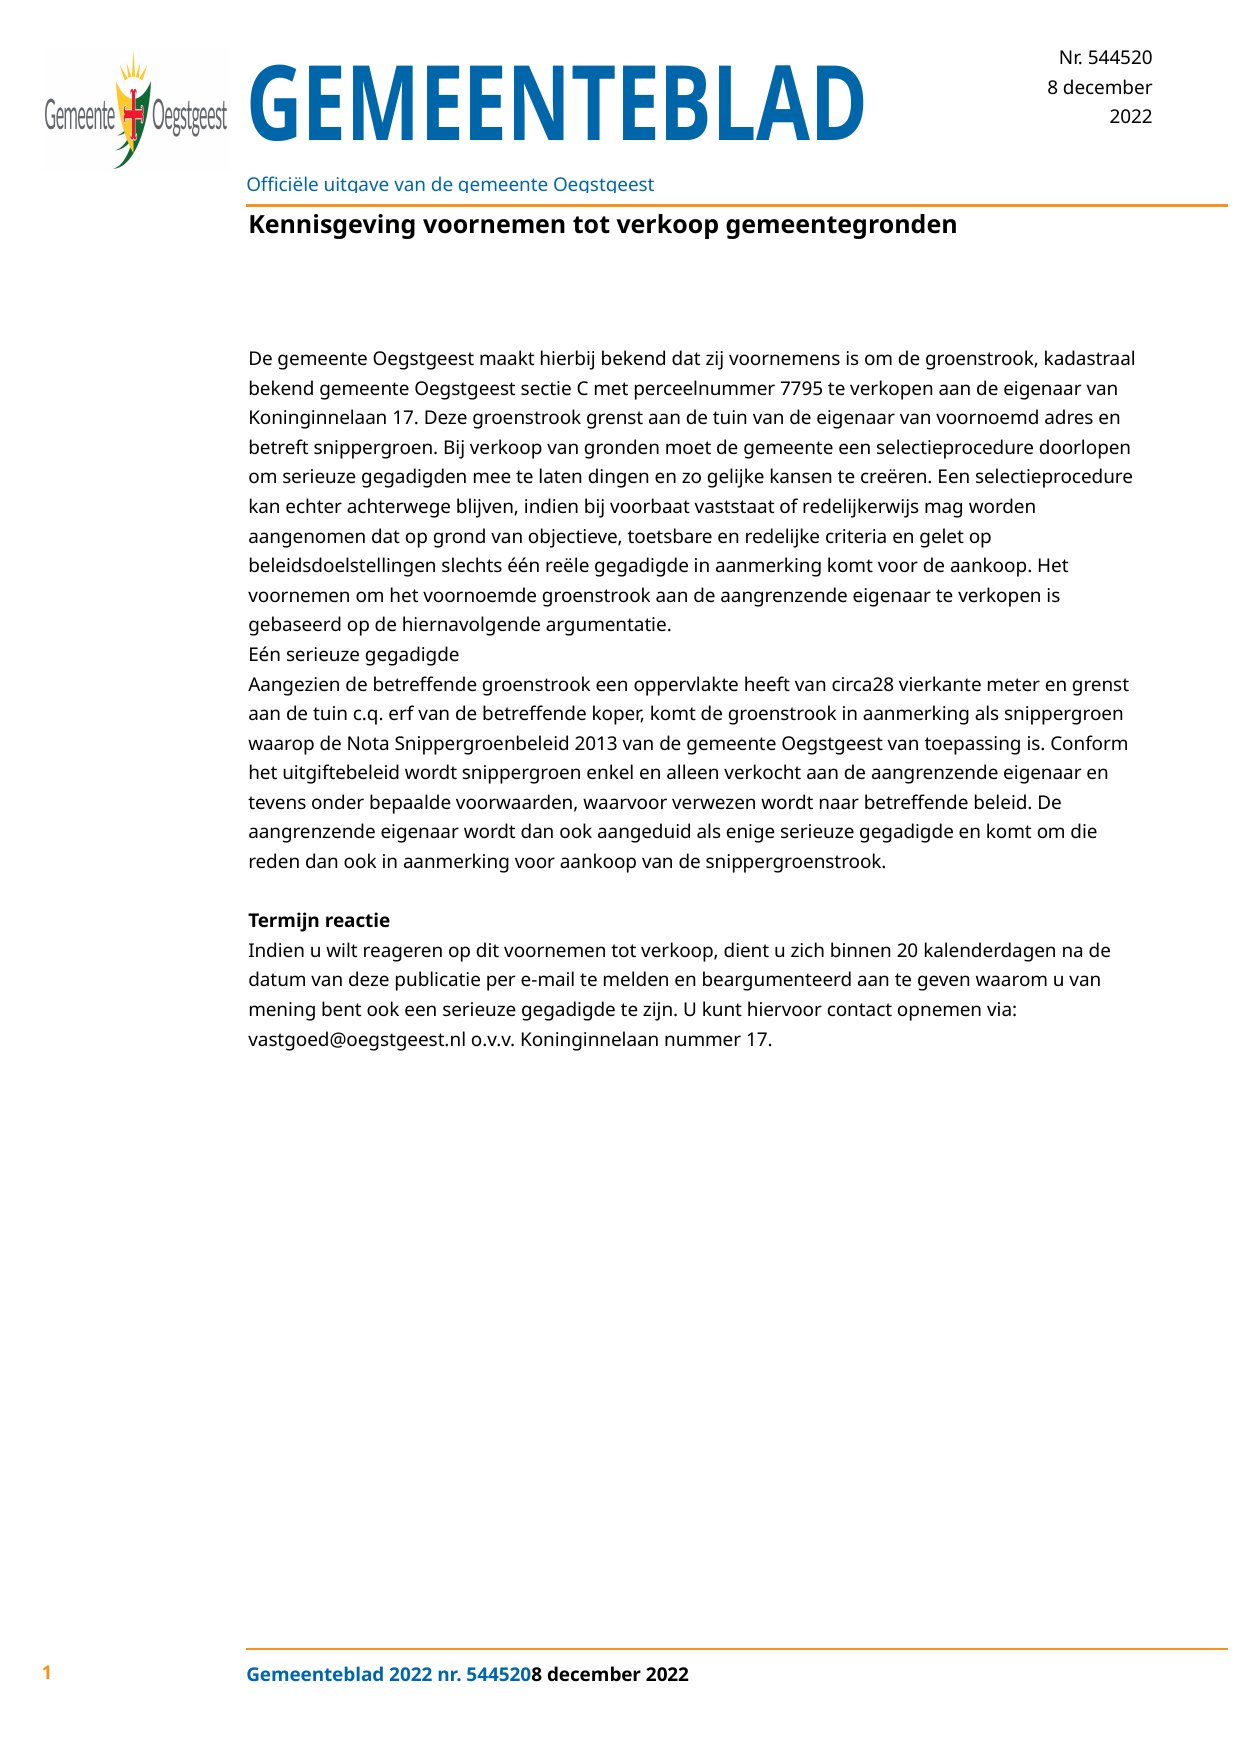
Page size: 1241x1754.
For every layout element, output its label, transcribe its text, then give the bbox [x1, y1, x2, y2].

picture [41, 47, 231, 172]
text De gemeente Oegstgeest maakt hierbij bekend dat zij voornemens is om de groenstrook, kadastraal bekend gemeente Oegstgeest sectie C met perceelnummer 7795 te verkopen aan de eigenaar van Koninginnelaan 17. Deze groenstrook grenst aan de tuin van de eigenaar van voornoemd adres en betreft snippergroen. Bij verkoop van gronden moet de gemeente een selectieprocedure doorlopen om serieuze gegadigden mee te laten dingen en zo gelijke kansen te creëren. Een selectieprocedure kan echter achterwege blijven, indien bij voorbaat vaststaat of redelijkerwijs mag worden aangenomen dat op grond van objectieve, toetsbare en redelijke criteria en gelet op beleidsdoelstellingen slechts één reële gegadigde in aanmerking komt voor de aankoop. Het voornemen om het voornoemde groenstrook aan de aangrenzende eigenaar te verkopen is gebaseerd op de hiernavolgende argumentatie. [248, 345, 1152, 637]
text Eén serieuze gegadigde [248, 641, 1152, 667]
text Indien u wilt reageren op dit voornemen tot verkoop, dient u zich binnen 20 kalenderdagen na de datum van deze publicatie per e-mail te melden en beargumenteerd aan te geven waarom u van mening bent ook een serieuze gegadigde te zijn. U kunt hiervoor contact opnemen via: vastgoed@oegstgeest.nl o.v.v. Koninginnelaan nummer 17. [248, 937, 1152, 1051]
text Aangezien de betreffende groenstrook een oppervlakte heeft van circa28 vierkante meter en grenst aan de tuin c.q. erf van de betreffende koper, komt de groenstrook in aanmerking als snippergroen waarop de Nota Snippergroenbeleid 2013 van de gemeente Oegstgeest van toepassing is. Conform het uitgiftebeleid wordt snippergroen enkel en alleen verkocht aan de aangrenzende eigenaar en tevens onder bepaalde voorwaarden, waarvoor verwezen wordt naar betreffende beleid. De aangrenzende eigenaar wordt dan ook aangeduid als enige serieuze gegadigde en komt om die reden dan ook in aanmerking voor aankoop van de snippergroenstrook. [248, 671, 1152, 874]
text Kennisgeving voornemen tot verkoop gemeentegronden [248, 207, 1152, 241]
text Termijn reactie [248, 907, 1152, 933]
